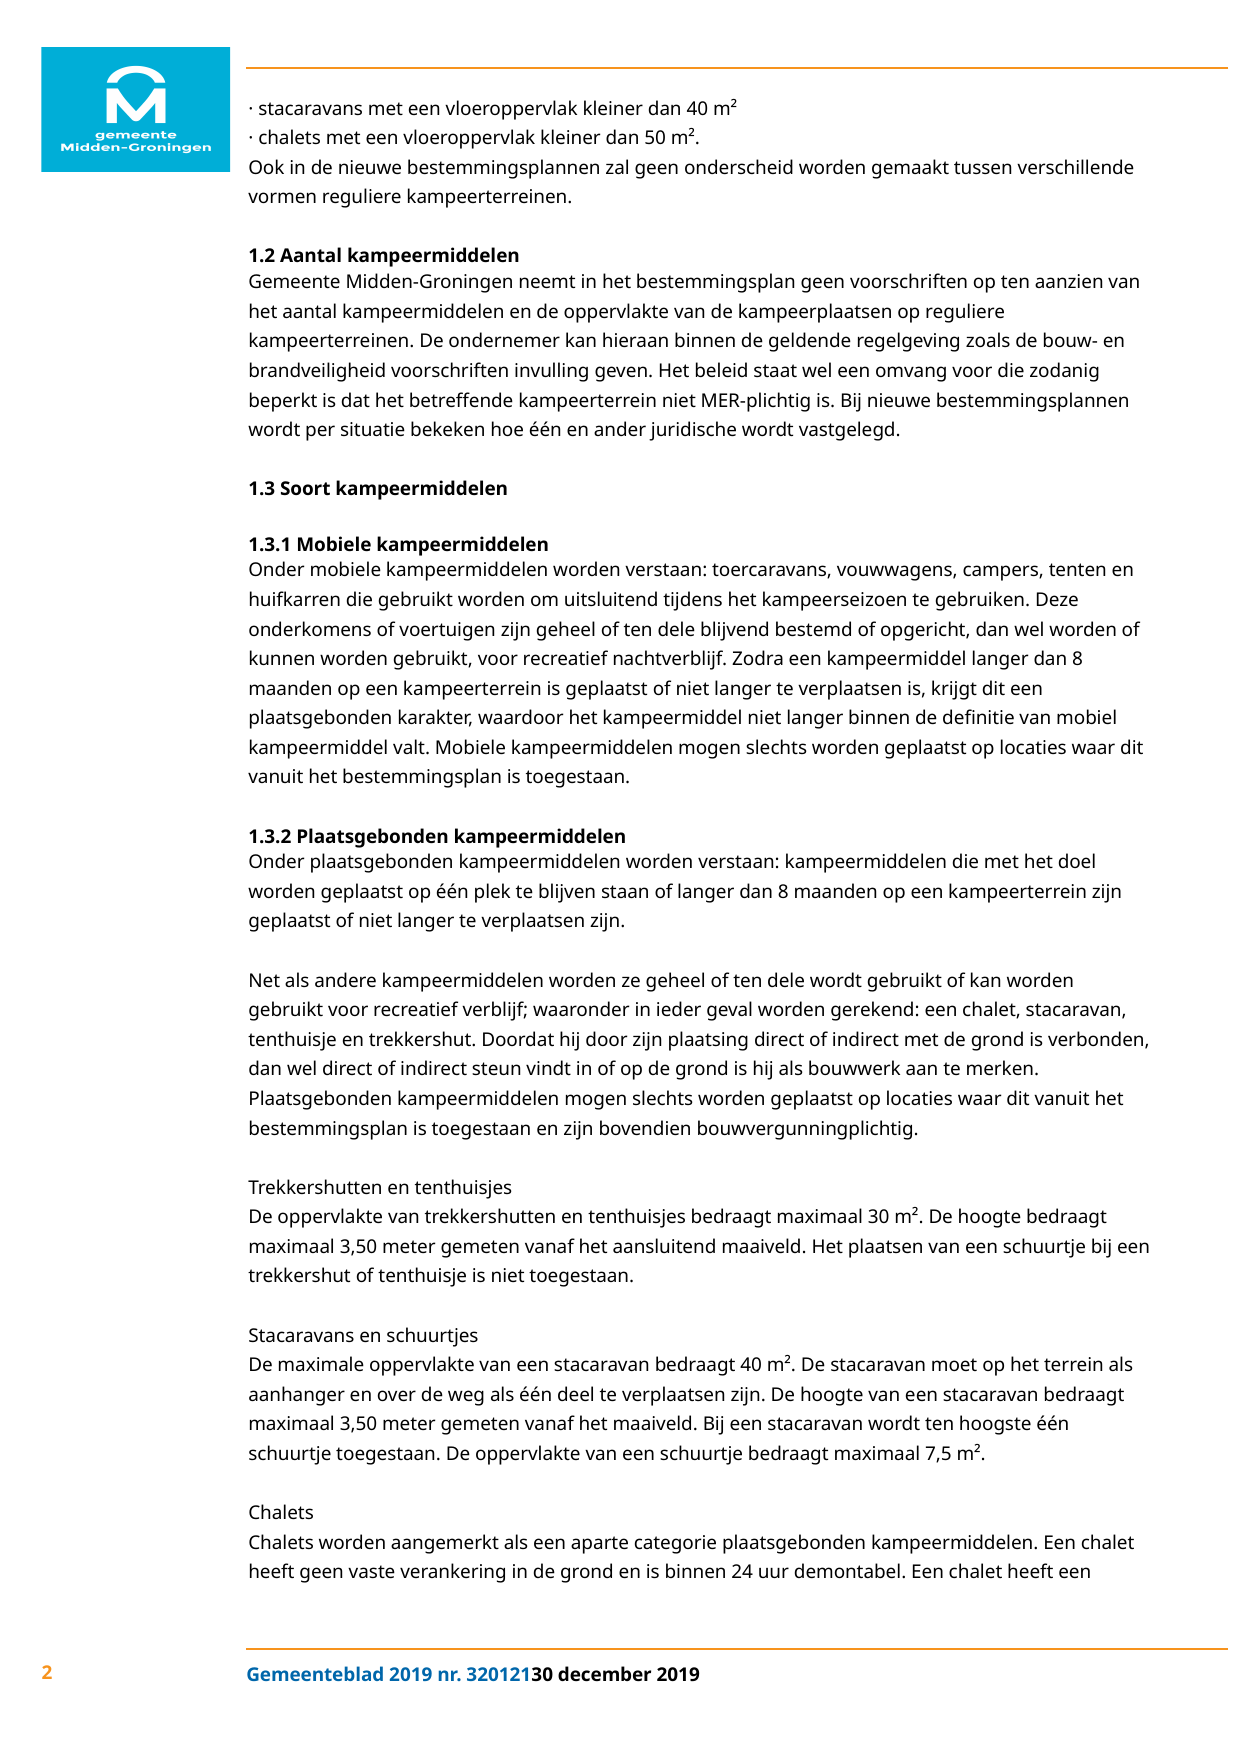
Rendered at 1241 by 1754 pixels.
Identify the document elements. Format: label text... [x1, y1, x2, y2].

picture [108, 66, 164, 82]
text Stacaravans en schuurtjes [248, 1322, 1152, 1348]
text 1.3.1 Mobiele kampeermiddelen [248, 531, 1152, 557]
picture [107, 89, 165, 122]
text Ook in de nieuwe bestemmingsplannen zal geen onderscheid worden gemaakt tussen verschillende vormen reguliere kampeerterreinen. [248, 154, 1152, 209]
text Onder mobiele kampeermiddelen worden verstaan: toercaravans, vouwwagens, campers, tenten en huifkarren die gebruikt worden om uitsluitend tijdens het kampeerseizoen te gebruiken. Deze onderkomens of voertuigen zijn geheel of ten dele blijvend bestemd of opgericht, dan wel worden of kunnen worden gebruikt, voor recreatief nachtverblijf. Zodra een kampeermiddel langer dan 8 maanden op een kampeerterrein is geplaatst of niet langer te verplaatsen is, krijgt dit een plaatsgebonden karakter, waardoor het kampeermiddel niet langer binnen de definitie van mobiel kampeermiddel valt. Mobiele kampeermiddelen mogen slechts worden geplaatst op locaties waar dit vanuit het bestemmingsplan is toegestaan. [248, 557, 1152, 789]
text Onder plaatsgebonden kampeermiddelen worden verstaan: kampeermiddelen die met het doel worden geplaatst op één plek te blijven staan of langer dan 8 maanden op een kampeerterrein zijn geplaatst of niet langer te verplaatsen zijn. [248, 848, 1152, 933]
picture [184, 146, 190, 153]
text 1.3 Soort kampeermiddelen [248, 476, 1152, 501]
text · chalets met een vloeroppervlak kleiner dan 50 m². [248, 124, 1152, 150]
text 1.3.2 Plaatsgebonden kampeermiddelen [248, 823, 1152, 848]
text Chalets [248, 1499, 1152, 1525]
text Gemeente Midden-Groningen neemt in het bestemmingsplan geen voorschriften op ten aanzien van het aantal kampeermiddelen en de oppervlakte van de kampeerplaatsen op reguliere kampeerterreinen. De ondernemer kan hieraan binnen de geldende regelgeving zoals de bouw- en brandveiligheid voorschriften invulling geven. Het beleid staat wel een omvang voor die zodanig beperkt is dat het betreffende kampeerterrein niet MER-plichtig is. Bij nieuwe bestemmingsplannen wordt per situatie bekeken hoe één en ander juridische wordt vastgelegd. [248, 268, 1152, 442]
text Net als andere kampeermiddelen worden ze geheel of ten dele wordt gebruikt of kan worden gebruikt voor recreatief verblijf; waaronder in ieder geval worden gerekend: een chalet, stacaravan, tenthuisje en trekkershut. Doordat hij door zijn plaatsing direct of indirect met de grond is verbonden, dan wel direct of indirect steun vindt in of op de grond is hij als bouwwerk aan te merken. Plaatsgebonden kampeermiddelen mogen slechts worden geplaatst op locaties waar dit vanuit het bestemmingsplan is toegestaan en zijn bovendien bouwvergunningplichtig. [248, 967, 1152, 1141]
text Chalets worden aangemerkt als een aparte categorie plaatsgebonden kampeermiddelen. Een chalet heeft geen vaste verankering in de grond en is binnen 24 uur demontabel. Een chalet heeft een [248, 1529, 1152, 1584]
text 1.2 Aantal kampeermiddelen [248, 243, 1152, 268]
text De oppervlakte van trekkershutten en tenthuisjes bedraagt maximaal 30 m². De hoogte bedraagt maximaal 3,50 meter gemeten vanaf het aansluitend maaiveld. Het plaatsen van een schuurtje bij een trekkershut of tenthuisje is niet toegestaan. [248, 1203, 1152, 1288]
text De maximale oppervlakte van een stacaravan bedraagt 40 m². De stacaravan moet op het terrein als aanhanger en over de weg als één deel te verplaatsen zijn. De hoogte van een stacaravan bedraagt maximaal 3,50 meter gemeten vanaf het maaiveld. Bij een stacaravan wordt ten hoogste één schuurtje toegestaan. De oppervlakte van een schuurtje bedraagt maximaal 7,5 m². [248, 1351, 1152, 1466]
text Trekkershutten en tenthuisjes [248, 1174, 1152, 1200]
text · stacaravans met een vloeroppervlak kleiner dan 40 m² [248, 95, 1152, 121]
